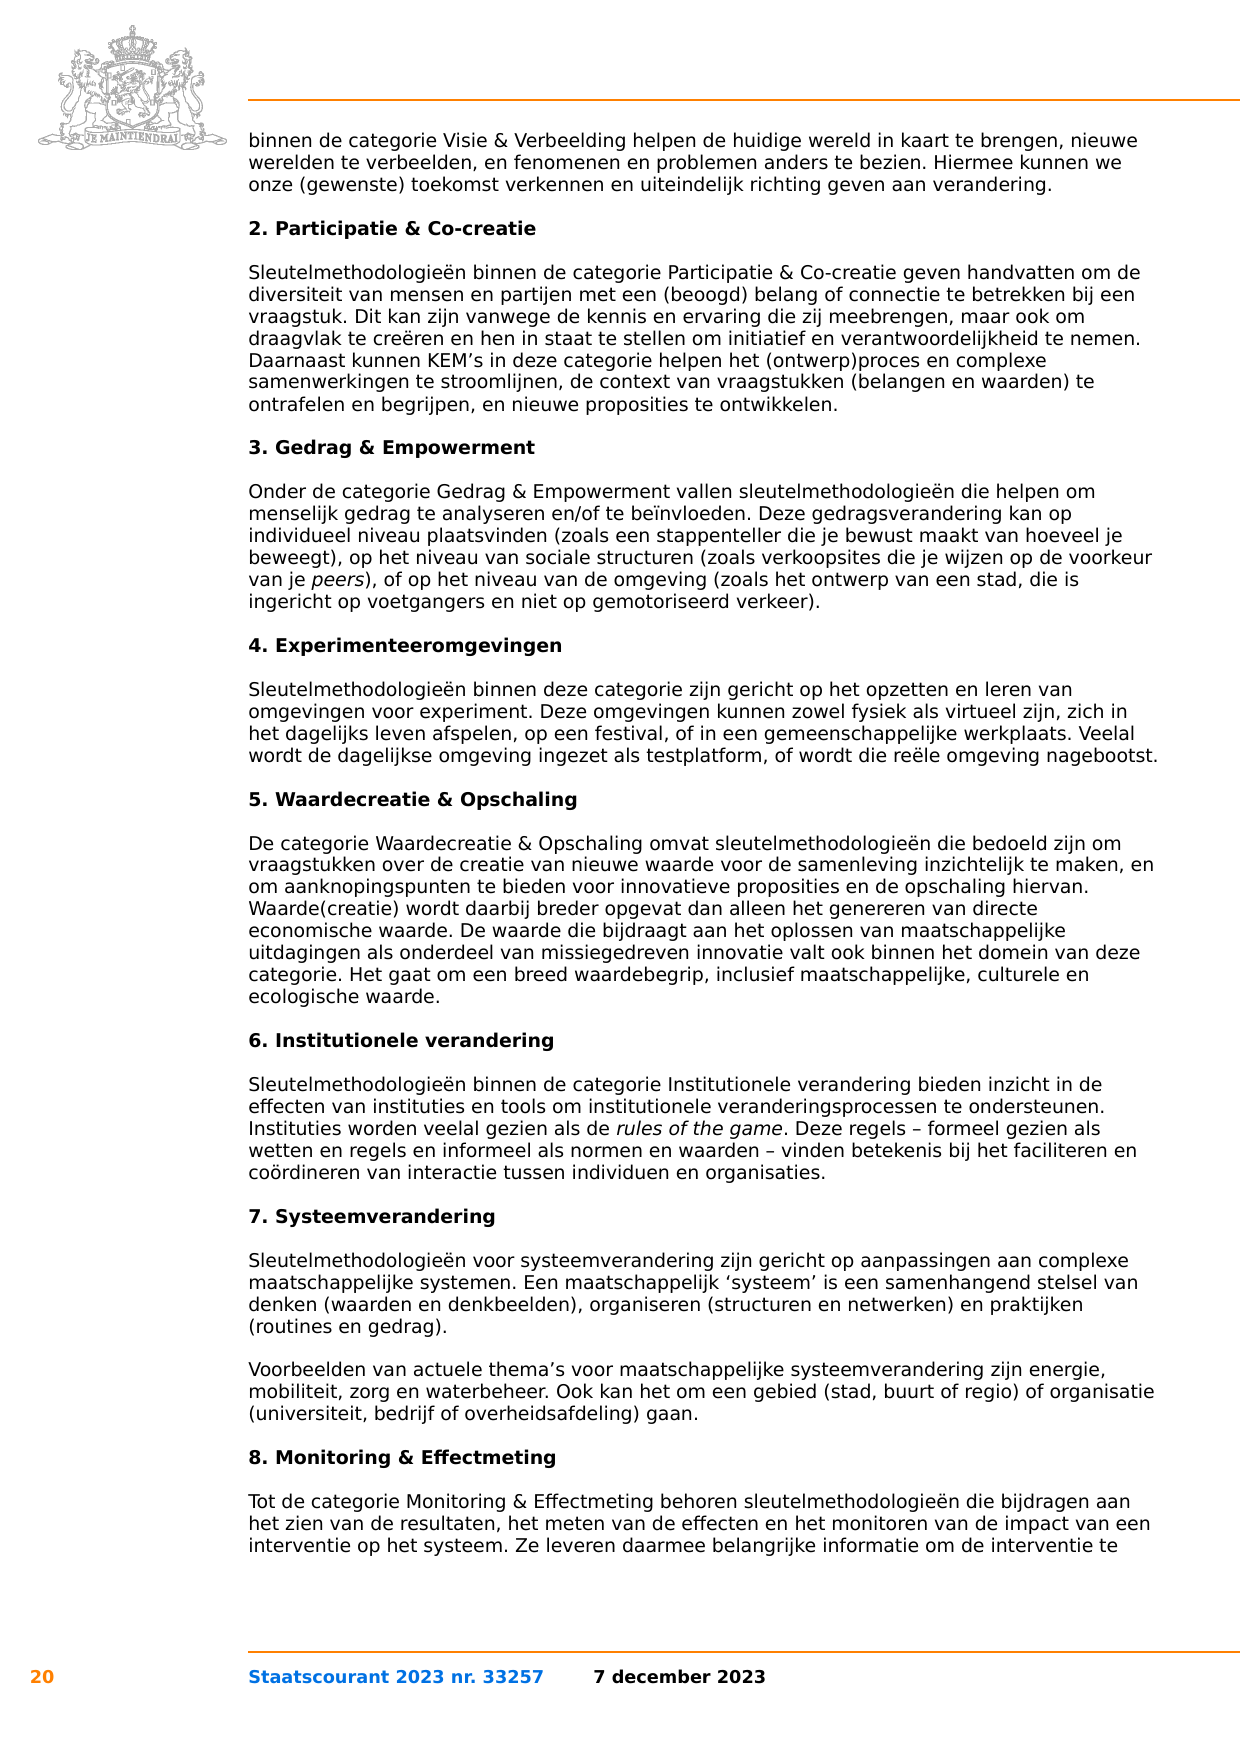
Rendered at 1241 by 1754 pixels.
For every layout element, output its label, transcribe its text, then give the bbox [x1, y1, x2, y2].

subtitle 3. Gedrag & Empowerment [248, 437, 1163, 459]
text Voorbeelden van actuele thema’s voor maatschappelijke systeemverandering zijn energie, mobiliteit, zorg en waterbeheer. Ook kan het om een gebied (stad, buurt of regio) of organisatie (universiteit, bedrijf of overheidsafdeling) gaan. [248, 1359, 1163, 1425]
text Sleutelmethodologieën binnen deze categorie zijn gericht op het opzetten en leren van omgevingen voor experiment. Deze omgevingen kunnen zowel fysiek als virtueel zijn, zich in het dagelijks leven afspelen, op een festival, of in een gemeenschappelijke werkplaats. Veelal wordt de dagelijkse omgeving ingezet als testplatform, of wordt die reële omgeving nagebootst. [248, 679, 1163, 767]
subtitle 6. Institutionele verandering [248, 1030, 1163, 1052]
text De categorie Waardecreatie & Opschaling omvat sleutelmethodologieën die bedoeld zijn om vraagstukken over de creatie van nieuwe waarde voor de samenleving inzichtelijk te maken, en om aanknopingspunten te bieden voor innovatieve proposities en de opschaling hiervan. [248, 832, 1163, 898]
text binnen de categorie Visie & Verbeelding helpen de huidige wereld in kaart te brengen, nieuwe werelden te verbeelden, en fenomenen en problemen anders te bezien. Hiermee kunnen we onze (gewenste) toekomst verkennen en uiteindelijk richting geven aan verandering. [248, 130, 1163, 196]
picture [38, 25, 227, 150]
subtitle 8. Monitoring & Effectmeting [248, 1447, 1163, 1469]
subtitle 7. Systeemverandering [248, 1206, 1163, 1228]
subtitle 2. Participatie & Co-creatie [248, 218, 1163, 240]
subtitle 4. Experimenteeromgevingen [248, 635, 1163, 657]
text Sleutelmethodologieën binnen de categorie Participatie & Co-creatie geven handvatten om de diversiteit van mensen en partijen met een (beoogd) belang of connectie te betrekken bij een vraagstuk. Dit kan zijn vanwege de kennis en ervaring die zij meebrengen, maar ook om draagvlak te creëren en hen in staat te stellen om initiatief en verantwoordelijkheid te nemen. Daarnaast kunnen KEM’s in deze categorie helpen het (ontwerp)proces en complexe samenwerkingen te stroomlijnen, de context van vraagstukken (belangen en waarden) te ontrafelen en begrijpen, en nieuwe proposities te ontwikkelen. [248, 262, 1163, 415]
text Onder de categorie Gedrag & Empowerment vallen sleutelmethodologieën die helpen om menselijk gedrag te analyseren en/of te beïnvloeden. Deze gedragsverandering kan op individueel niveau plaatsvinden (zoals een stappenteller die je bewust maakt van hoeveel je beweegt), op het niveau van sociale structuren (zoals verkoopsites die je wijzen op de voorkeur van je peers), of op het niveau van de omgeving (zoals het ontwerp van een stad, die is ingericht op voetgangers en niet op gemotoriseerd verkeer). [248, 481, 1163, 613]
text Tot de categorie Monitoring & Effectmeting behoren sleutelmethodologieën die bijdragen aan het zien van de resultaten, het meten van de effecten en het monitoren van de impact van een interventie op het systeem. Ze leveren daarmee belangrijke informatie om de interventie te [248, 1491, 1163, 1557]
subtitle 5. Waardecreatie & Opschaling [248, 788, 1163, 811]
text Waarde(creatie) wordt daarbij breder opgevat dan alleen het genereren van directe economische waarde. De waarde die bijdraagt aan het oplossen van maatschappelijke uitdagingen als onderdeel van missiegedreven innovatie valt ook binnen het domein van deze categorie. Het gaat om een breed waardebegrip, inclusief maatschappelijke, culturele en ecologische waarde. [248, 898, 1163, 1008]
text Sleutelmethodologieën binnen de categorie Institutionele verandering bieden inzicht in de effecten van instituties en tools om institutionele veranderingsprocessen te ondersteunen. Instituties worden veelal gezien als de rules of the game. Deze regels – formeel gezien als wetten en regels en informeel als normen en waarden – vinden betekenis bij het faciliteren en coördineren van interactie tussen individuen en organisaties. [248, 1074, 1163, 1184]
text Sleutelmethodologieën voor systeemverandering zijn gericht op aanpassingen aan complexe maatschappelijke systemen. Een maatschappelijk ‘systeem’ is een samenhangend stelsel van denken (waarden en denkbeelden), organiseren (structuren en netwerken) en praktijken (routines en gedrag). [248, 1249, 1163, 1337]
